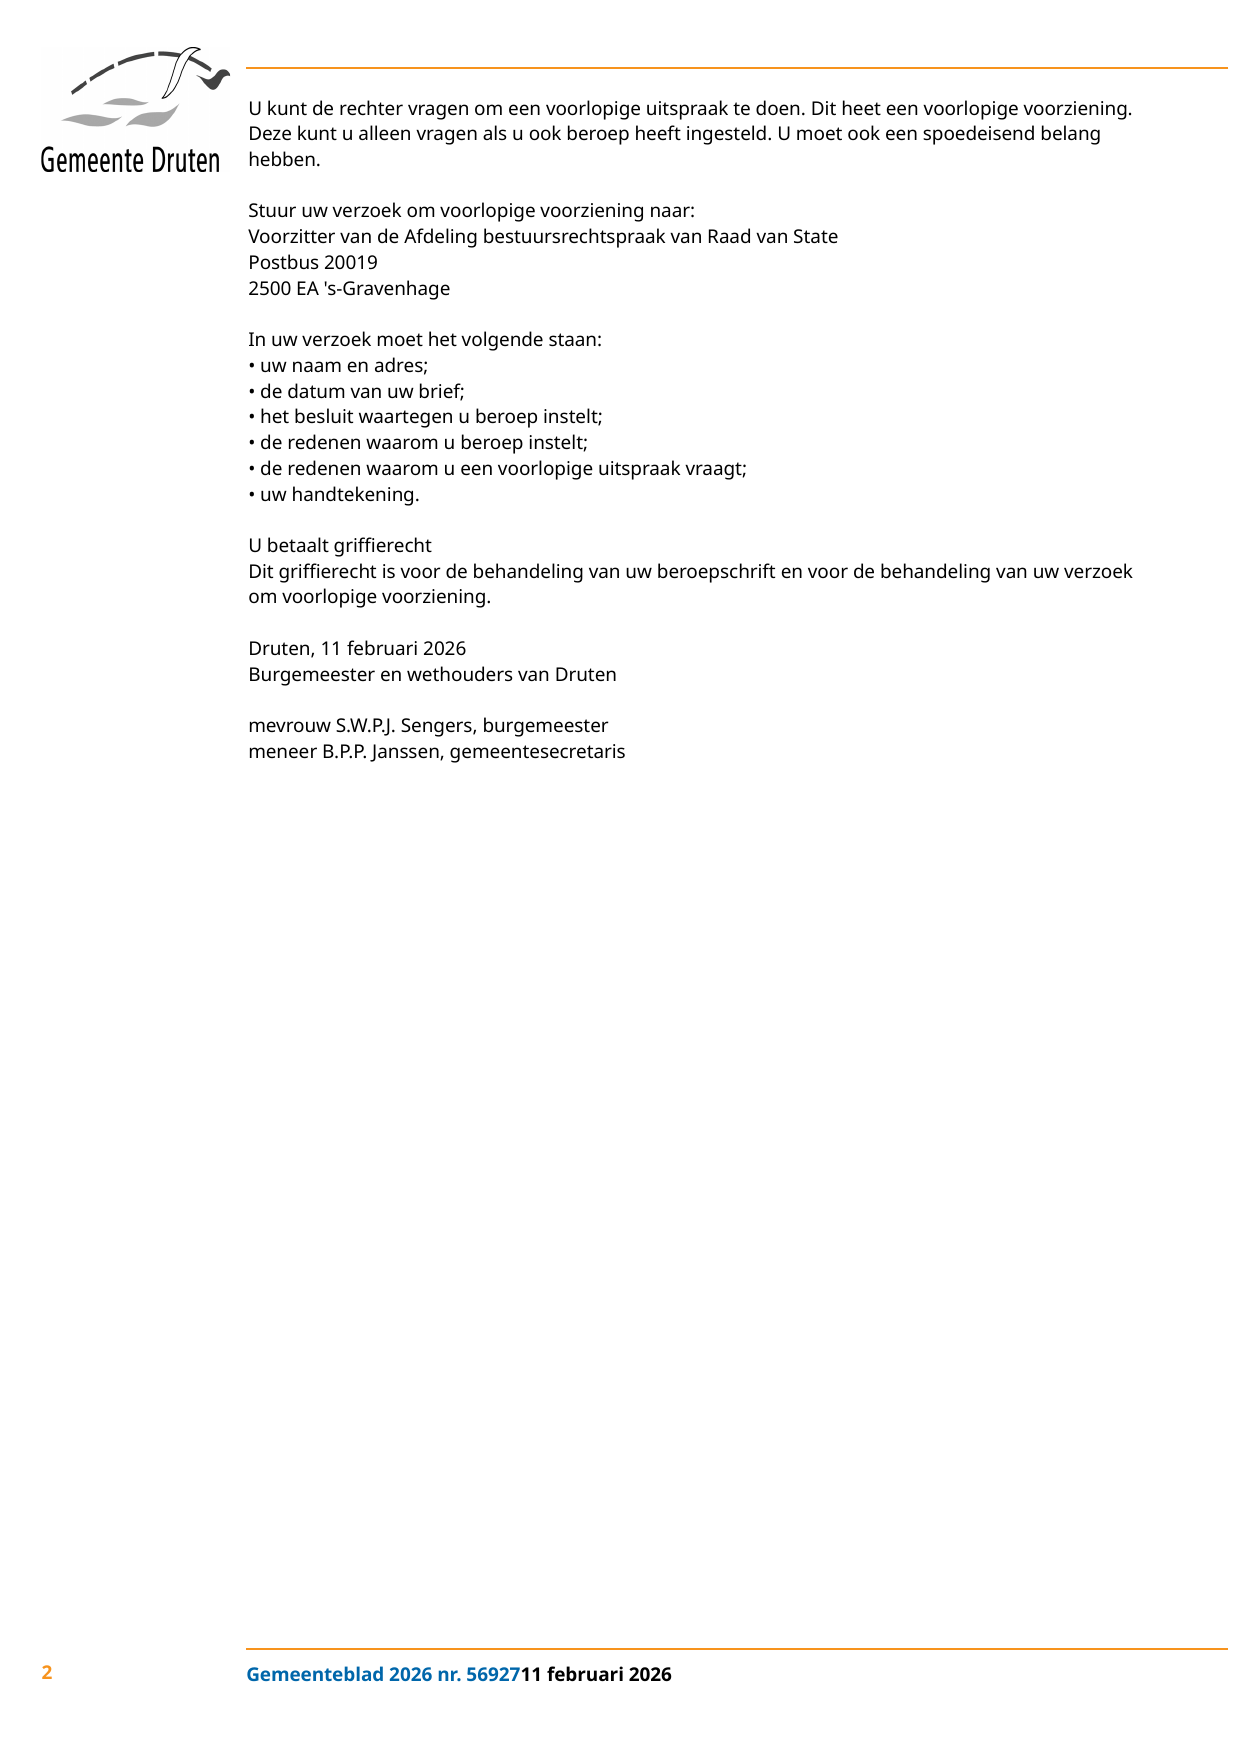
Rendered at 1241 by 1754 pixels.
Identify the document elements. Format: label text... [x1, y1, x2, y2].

text Dit griffierecht is voor de behandeling van uw beroepschrift en voor de behandeling van uw verzoek om voorlopige voorziening. [248, 558, 1152, 609]
text In uw verzoek moet het volgende staan: [248, 326, 1152, 352]
text • uw naam en adres; [248, 352, 1152, 378]
text • de datum van uw brief; [248, 378, 1152, 403]
text U betaalt griffierecht [248, 532, 1152, 558]
text mevrouw S.W.P.J. Sengers, burgemeester [248, 712, 1152, 738]
text • de redenen waarom u beroep instelt; [248, 429, 1152, 455]
text 2500 EA 's-Gravenhage [248, 275, 1152, 301]
text Burgemeester en wethouders van Druten [248, 661, 1152, 687]
text • de redenen waarom u een voorlopige uitspraak vraagt; [248, 455, 1152, 481]
text Stuur uw verzoek om voorlopige voorziening naar: [248, 198, 1152, 223]
text • uw handtekening. [248, 481, 1152, 506]
text Voorzitter van de Afdeling bestuursrechtspraak van Raad van State [248, 223, 1152, 249]
picture [41, 47, 231, 172]
text Druten, 11 februari 2026 [248, 635, 1152, 661]
text Postbus 20019 [248, 249, 1152, 275]
text U kunt de rechter vragen om een voorlopige uitspraak te doen. Dit heet een voorlopige voorziening. Deze kunt u alleen vragen als u ook beroep heeft ingesteld. U moet ook een spoedeisend belang hebben. [248, 95, 1152, 172]
text meneer B.P.P. Janssen, gemeentesecretaris [248, 738, 1152, 764]
text • het besluit waartegen u beroep instelt; [248, 403, 1152, 429]
